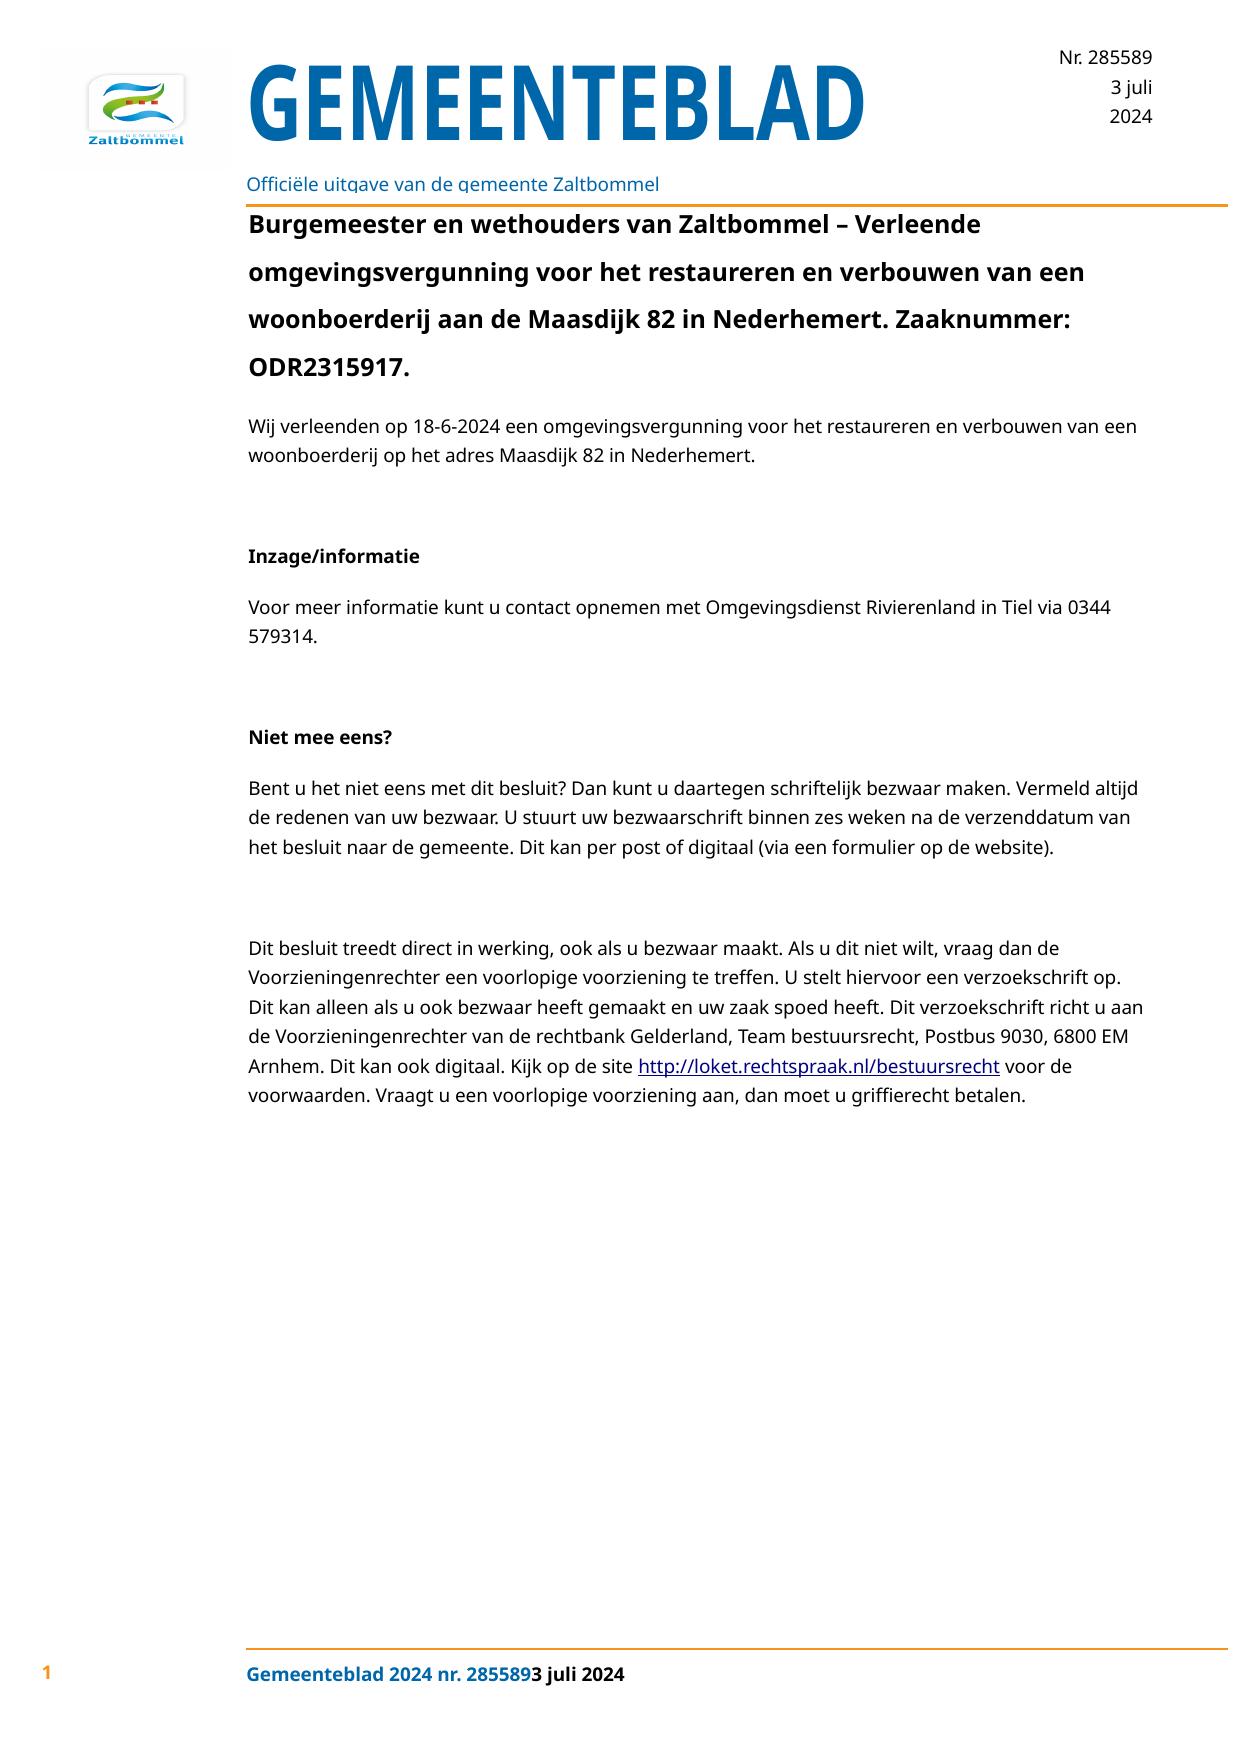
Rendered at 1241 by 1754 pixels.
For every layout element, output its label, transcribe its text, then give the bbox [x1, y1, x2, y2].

text Inzage/informatie [248, 543, 1152, 569]
text Bent u het niet eens met dit besluit? Dan kunt u daartegen schriftelijk bezwaar maken. Vermeld altijd de redenen van uw bezwaar. U stuurt uw bezwaarschrift binnen zes weken na de verzenddatum van het besluit naar de gemeente. Dit kan per post of digitaal (via een formulier op de website). [248, 775, 1152, 860]
text Burgemeester en wethouders van Zaltbommel – Verleende omgevingsvergunning voor het restaureren en verbouwen van een woonboerderij aan de Maasdijk 82 in Nederhemert. Zaaknummer: ODR2315917. [248, 207, 1152, 384]
text Wij verleenden op 18-6-2024 een omgevingsvergunning voor het restaureren en verbouwen van een woonboerderij op het adres Maasdijk 82 in Nederhemert. [248, 413, 1152, 468]
text Niet mee eens? [248, 724, 1152, 750]
picture [41, 47, 231, 172]
text Dit besluit treedt direct in werking, ook als u bezwaar maakt. Als u dit niet wilt, vraag dan de Voorzieningenrechter een voorlopige voorziening te treffen. U stelt hiervoor een verzoekschrift op. Dit kan alleen als u ook bezwaar heeft gemaakt en uw zaak spoed heeft. Dit verzoekschrift richt u aan de Voorzieningenrechter van de rechtbank Gelderland, Team bestuursrecht, Postbus 9030, 6800 EM Arnhem. Dit kan ook digitaal. Kijk op de site http://loket.rechtspraak.nl/bestuursrecht voor de voorwaarden. Vraagt u een voorlopige voorziening aan, dan moet u griffierecht betalen. [248, 935, 1152, 1108]
text Voor meer informatie kunt u contact opnemen met Omgevingsdienst Rivierenland in Tiel via 0344 579314. [248, 594, 1152, 649]
